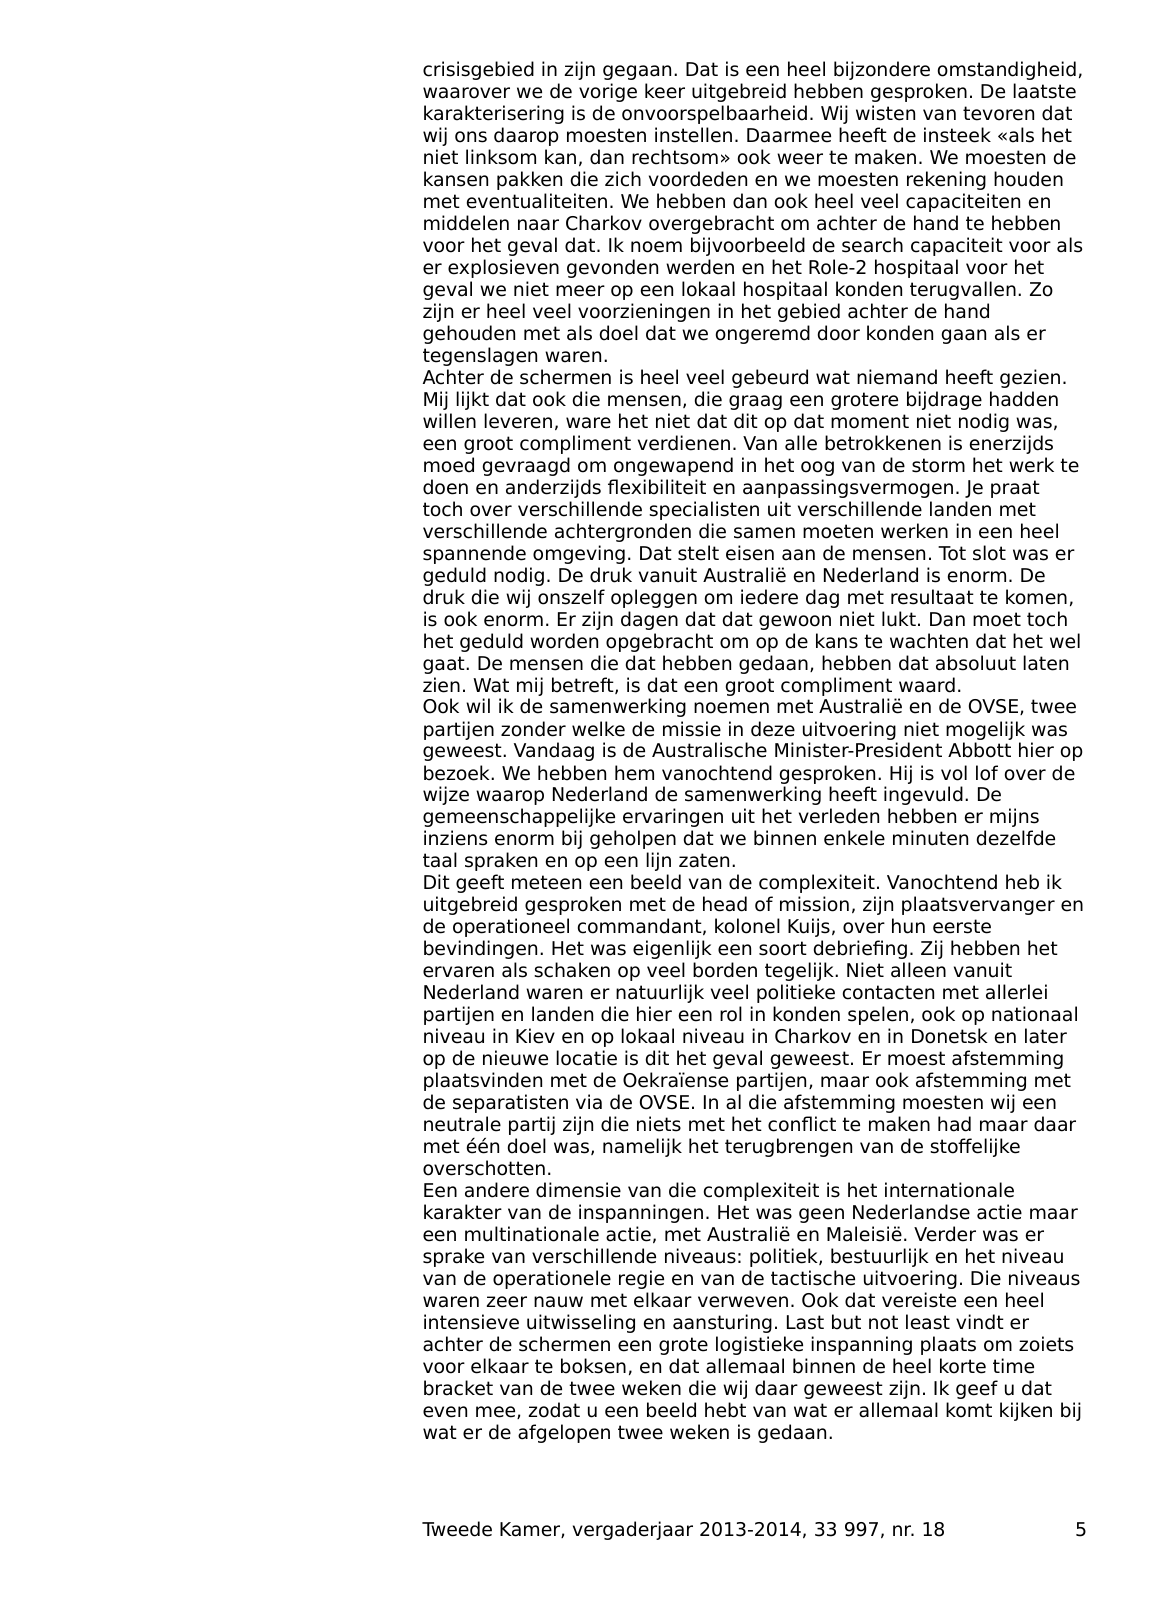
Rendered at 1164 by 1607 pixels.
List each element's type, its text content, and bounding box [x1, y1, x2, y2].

text Achter de schermen is heel veel gebeurd wat niemand heeft gezien. Mij lijkt dat ook die mensen, die graag een grotere bijdrage hadden willen leveren, ware het niet dat dit op dat moment niet nodig was, een groot compliment verdienen. Van alle betrokkenen is enerzijds moed gevraagd om ongewapend in het oog van de storm het werk te doen en anderzijds flexibiliteit en aanpassingsvermogen. Je praat toch over verschillende specialisten uit verschillende landen met verschillende achtergronden die samen moeten werken in een heel spannende omgeving. Dat stelt eisen aan de mensen. Tot slot was er geduld nodig. De druk vanuit Australië en Nederland is enorm. De druk die wij onszelf opleggen om iedere dag met resultaat te komen, is ook enorm. Er zijn dagen dat dat gewoon niet lukt. Dan moet toch het geduld worden opgebracht om op de kans te wachten dat het wel gaat. De mensen die dat hebben gedaan, hebben dat absoluut laten zien. Wat mij betreft, is dat een groot compliment waard. [422, 367, 1087, 696]
text Dit geeft meteen een beeld van de complexiteit. Vanochtend heb ik uitgebreid gesproken met de head of mission, zijn plaatsvervanger en de operationeel commandant, kolonel Kuijs, over hun eerste bevindingen. Het was eigenlijk een soort debriefing. Zij hebben het ervaren als schaken op veel borden tegelijk. Niet alleen vanuit Nederland waren er natuurlijk veel politieke contacten met allerlei partijen en landen die hier een rol in konden spelen, ook op nationaal niveau in Kiev en op lokaal niveau in Charkov en in Donetsk en later op de nieuwe locatie is dit het geval geweest. Er moest afstemming plaatsvinden met de Oekraïense partijen, maar ook afstemming met de separatisten via de OVSE. In al die afstemming moesten wij een neutrale partij zijn die niets met het conflict te maken had maar daar met één doel was, namelijk het terugbrengen van de stoffelijke overschotten. [422, 872, 1087, 1180]
text Ook wil ik de samenwerking noemen met Australië en de OVSE, twee partijen zonder welke de missie in deze uitvoering niet mogelijk was geweest. Vandaag is de Australische Minister-President Abbott hier op bezoek. We hebben hem vanochtend gesproken. Hij is vol lof over de wijze waarop Nederland de samenwerking heeft ingevuld. De gemeenschappelijke ervaringen uit het verleden hebben er mijns inziens enorm bij geholpen dat we binnen enkele minuten dezelfde taal spraken en op een lijn zaten. [422, 696, 1087, 872]
text crisisgebied in zijn gegaan. Dat is een heel bijzondere omstandigheid, waarover we de vorige keer uitgebreid hebben gesproken. De laatste karakterisering is de onvoorspelbaarheid. Wij wisten van tevoren dat wij ons daarop moesten instellen. Daarmee heeft de insteek «als het niet linksom kan, dan rechtsom» ook weer te maken. We moesten de kansen pakken die zich voordeden en we moesten rekening houden met eventualiteiten. We hebben dan ook heel veel capaciteiten en middelen naar Charkov overgebracht om achter de hand te hebben voor het geval dat. Ik noem bijvoorbeeld de search capaciteit voor als er explosieven gevonden werden en het Role-2 hospitaal voor het geval we niet meer op een lokaal hospitaal konden terugvallen. Zo zijn er heel veel voorzieningen in het gebied achter de hand gehouden met als doel dat we ongeremd door konden gaan als er tegenslagen waren. [422, 59, 1087, 367]
text Een andere dimensie van die complexiteit is het internationale karakter van de inspanningen. Het was geen Nederlandse actie maar een multinationale actie, met Australië en Maleisië. Verder was er sprake van verschillende niveaus: politiek, bestuurlijk en het niveau van de operationele regie en van de tactische uitvoering. Die niveaus waren zeer nauw met elkaar verweven. Ook dat vereiste een heel intensieve uitwisseling en aansturing. Last but not least vindt er achter de schermen een grote logistieke inspanning plaats om zoiets voor elkaar te boksen, en dat allemaal binnen de heel korte time bracket van de twee weken die wij daar geweest zijn. Ik geef u dat even mee, zodat u een beeld hebt van wat er allemaal komt kijken bij wat er de afgelopen twee weken is gedaan. [422, 1180, 1087, 1444]
